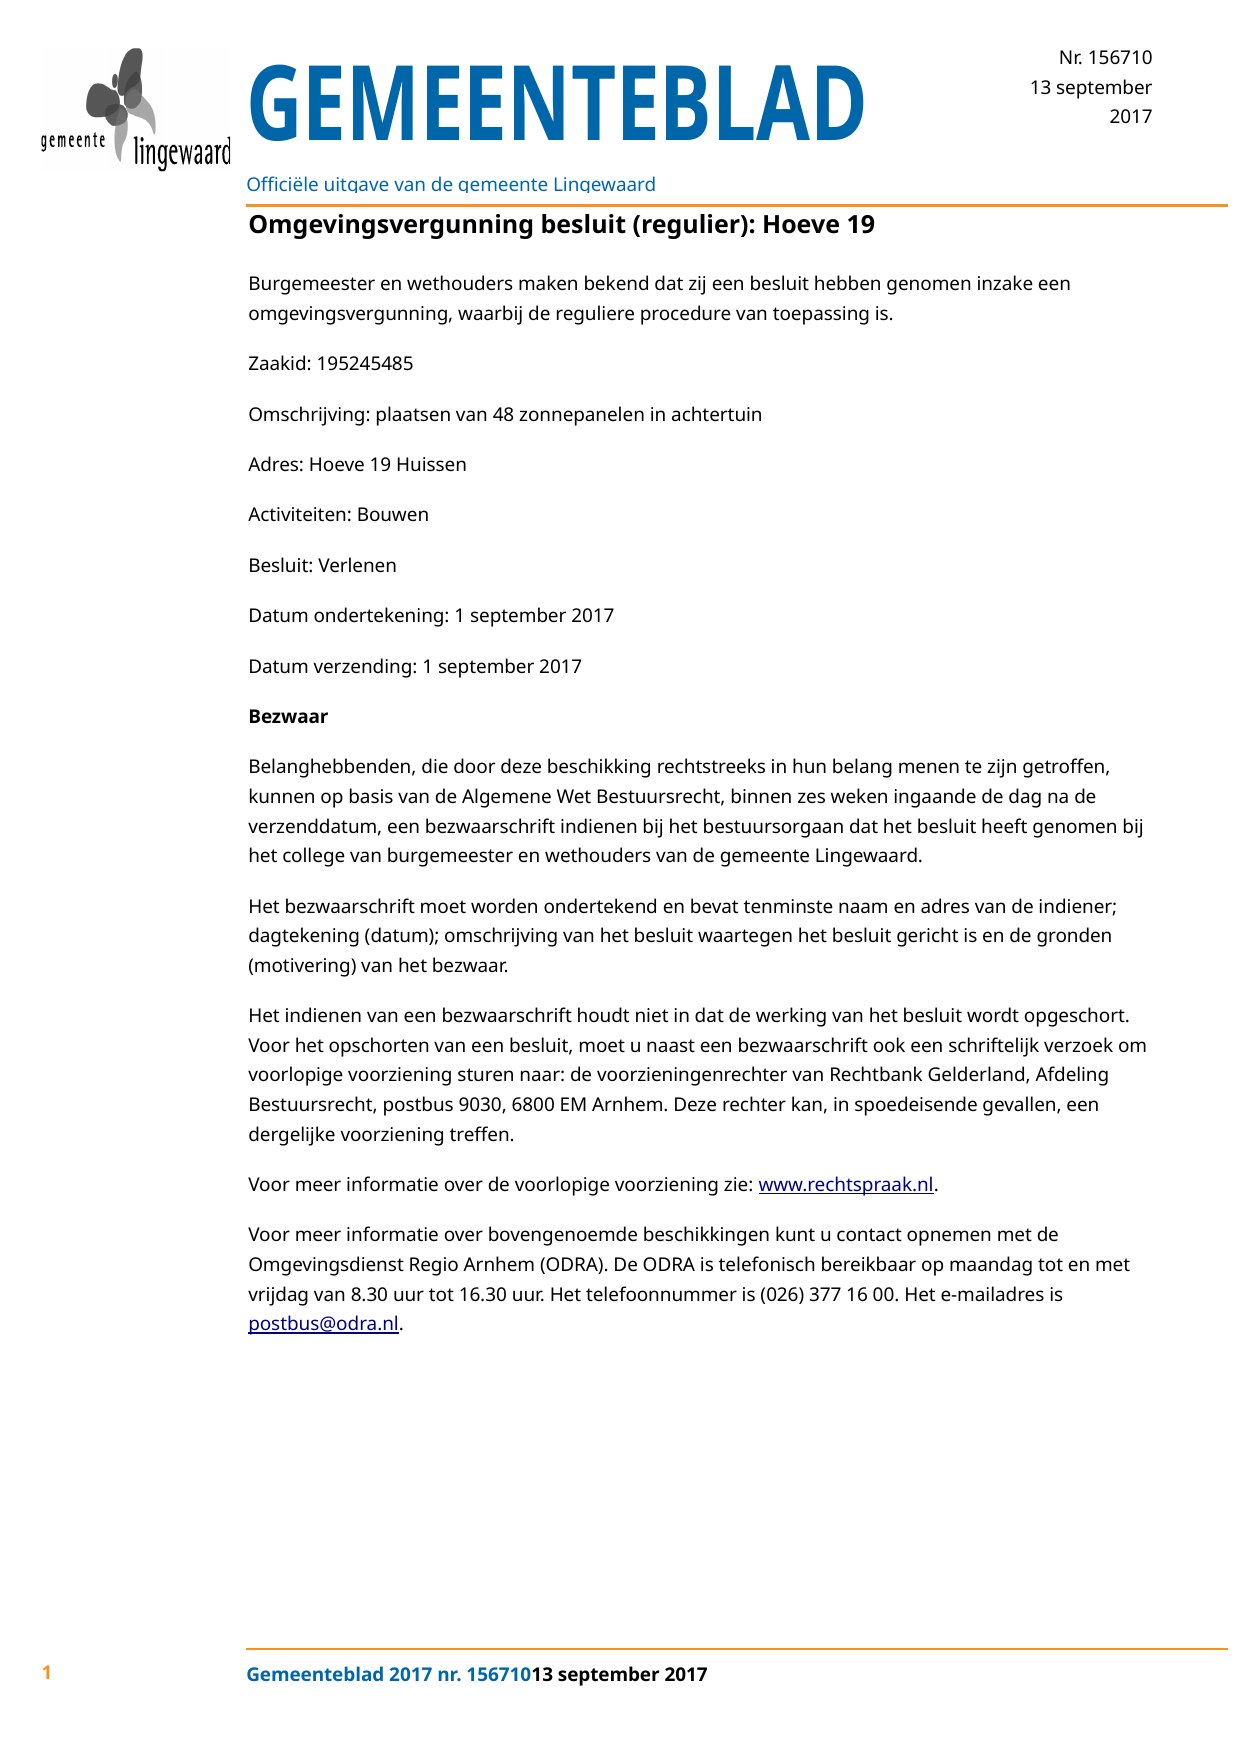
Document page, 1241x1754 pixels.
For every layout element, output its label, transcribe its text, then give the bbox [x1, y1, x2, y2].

text Activiteiten: Bouwen [248, 502, 1152, 527]
text Omgevingsvergunning besluit (regulier): Hoeve 19 [248, 207, 1152, 241]
text Belanghebbenden, die door deze beschikking rechtstreeks in hun belang menen te zijn getroffen, kunnen op basis van de Algemene Wet Bestuursrecht, binnen zes weken ingaande de dag na de verzenddatum, een bezwaarschrift indienen bij het bestuursorgaan dat het besluit heeft genomen bij het college van burgemeester en wethouders van de gemeente Lingewaard. [248, 754, 1152, 868]
text Datum verzending: 1 september 2017 [248, 653, 1152, 678]
text Datum ondertekening: 1 september 2017 [248, 602, 1152, 628]
text Adres: Hoeve 19 Huissen [248, 451, 1152, 477]
text Het bezwaarschrift moet worden ondertekend en bevat tenminste naam en adres van de indiener; dagtekening (datum); omschrijving van het besluit waartegen het besluit gericht is en de gronden (motivering) van het bezwaar. [248, 893, 1152, 978]
text Voor meer informatie over de voorlopige voorziening zie: www.rechtspraak.nl. [248, 1171, 1152, 1197]
text Zaakid: 195245485 [248, 350, 1152, 376]
text Bezwaar [248, 703, 1152, 729]
text Voor meer informatie over bovengenoemde beschikkingen kunt u contact opnemen met de Omgevingsdienst Regio Arnhem (ODRA). De ODRA is telefonisch bereikbaar op maandag tot en met vrijdag van 8.30 uur tot 16.30 uur. Het telefoonnummer is (026) 377 16 00. Het e-mailadres is postbus@odra.nl. [248, 1222, 1152, 1336]
text Het indienen van een bezwaarschrift houdt niet in dat de werking van het besluit wordt opgeschort. Voor het opschorten van een besluit, moet u naast een bezwaarschrift ook een schriftelijk verzoek om voorlopige voorziening sturen naar: de voorzieningenrechter van Rechtbank Gelderland, Afdeling Bestuursrecht, postbus 9030, 6800 EM Arnhem. Deze rechter kan, in spoedeisende gevallen, een dergelijke voorziening treffen. [248, 1002, 1152, 1146]
text Omschrijving: plaatsen van 48 zonnepanelen in achtertuin [248, 401, 1152, 426]
picture [41, 47, 231, 172]
text Besluit: Verlenen [248, 552, 1152, 578]
text Burgemeester en wethouders maken bekend dat zij een besluit hebben genomen inzake een omgevingsvergunning, waarbij de reguliere procedure van toepassing is. [248, 270, 1152, 326]
